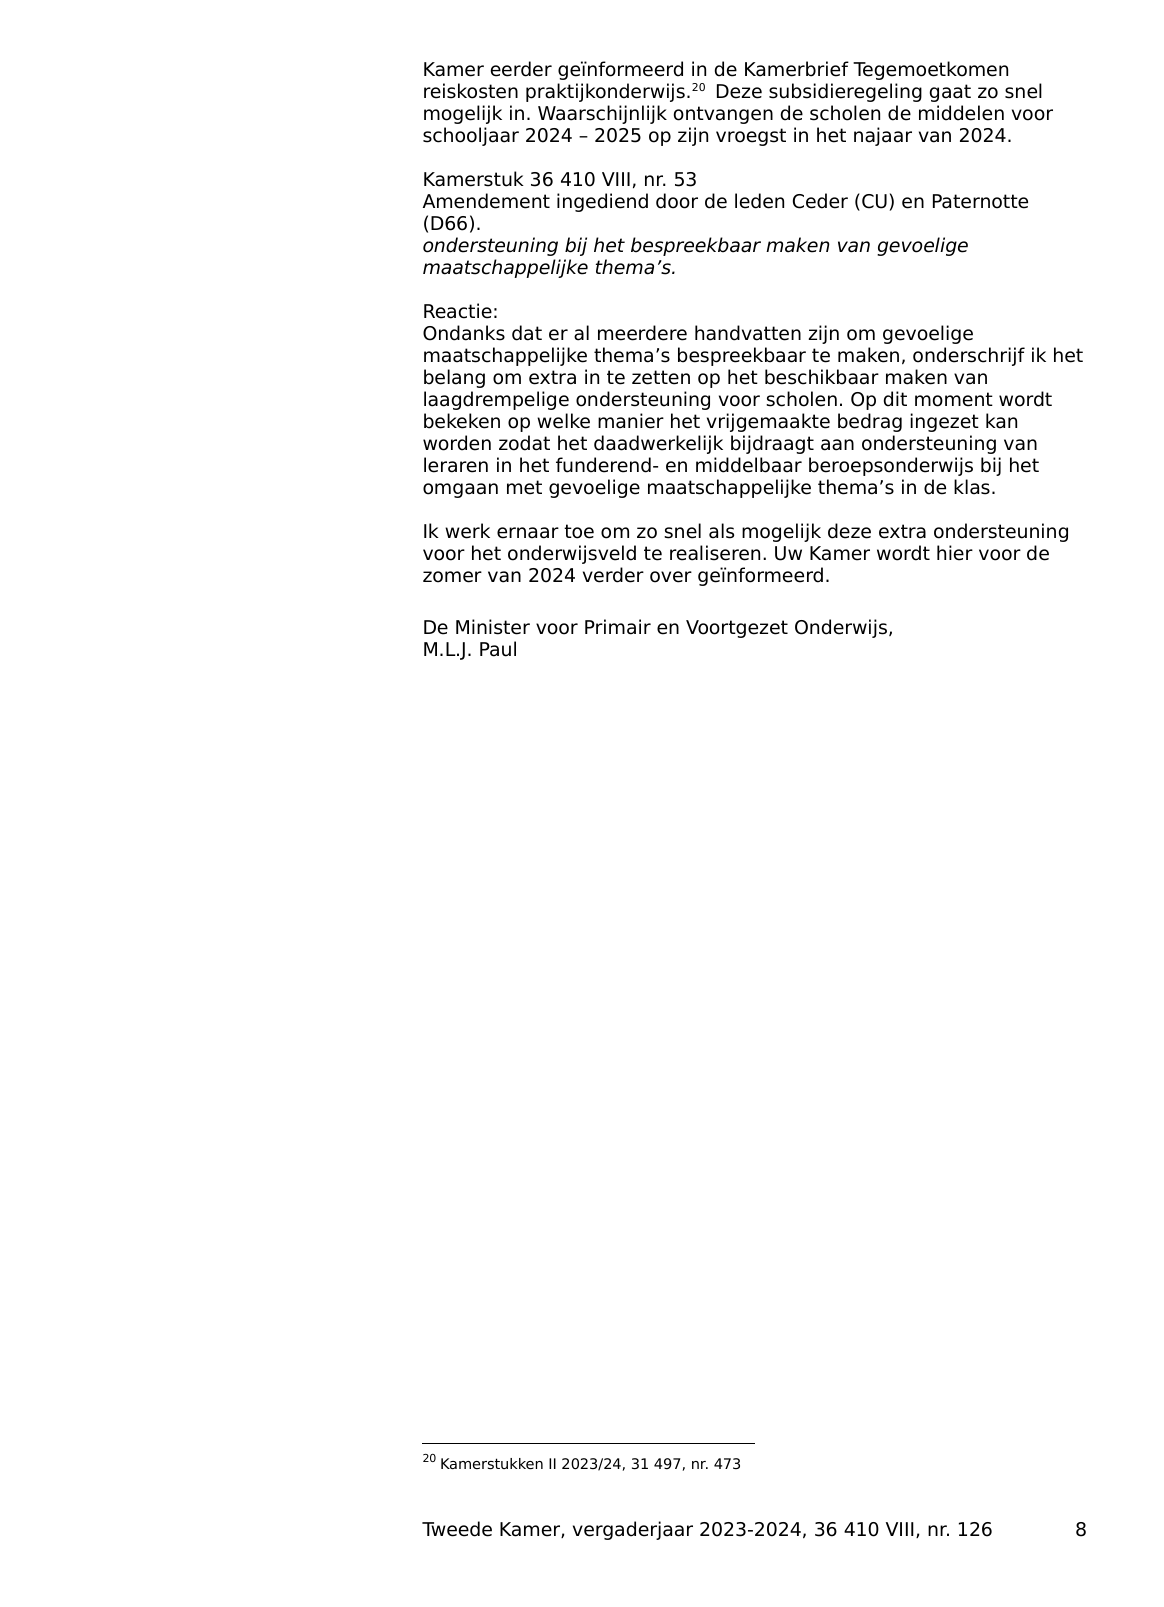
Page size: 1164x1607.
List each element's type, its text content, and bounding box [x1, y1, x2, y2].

text De Minister voor Primair en Voortgezet Onderwijs, M.L.J. Paul [422, 617, 1087, 661]
text Amendement ingediend door de leden Ceder (CU) en Paternotte (D66). [422, 191, 1087, 235]
text Ondanks dat er al meerdere handvatten zijn om gevoelige maatschappelijke thema’s bespreekbaar te maken, onderschrijf ik het belang om extra in te zetten op het beschikbaar maken van laagdrempelige ondersteuning voor scholen. Op dit moment wordt bekeken op welke manier het vrijgemaakte bedrag ingezet kan worden zodat het daadwerkelijk bijdraagt aan ondersteuning van leraren in het funderend- en middelbaar beroepsonderwijs bij het omgaan met gevoelige maatschappelijke thema’s in de klas. [422, 323, 1087, 499]
text Kamerstuk 36 410 VIII, nr. 53 [422, 169, 1087, 191]
text Kamer eerder geïnformeerd in de Kamerbrief Tegemoetkomen reiskosten praktijkonderwijs. Deze subsidieregeling gaat zo snel mogelijk in. Waarschijnlijk ontvangen de scholen de middelen voor schooljaar 2024 – 2025 op zijn vroegst in het najaar van 2024. [422, 59, 1087, 147]
text Ik werk ernaar toe om zo snel als mogelijk deze extra ondersteuning voor het onderwijsveld te realiseren. Uw Kamer wordt hier voor de zomer van 2024 verder over geïnformeerd. [422, 521, 1087, 587]
text ondersteuning bij het bespreekbaar maken van gevoelige maatschappelijke thema’s. [422, 235, 1087, 279]
text Kamerstukken II 2023/24, 31 497, nr. 473 [422, 1452, 1087, 1474]
text Reactie: [422, 301, 1087, 323]
